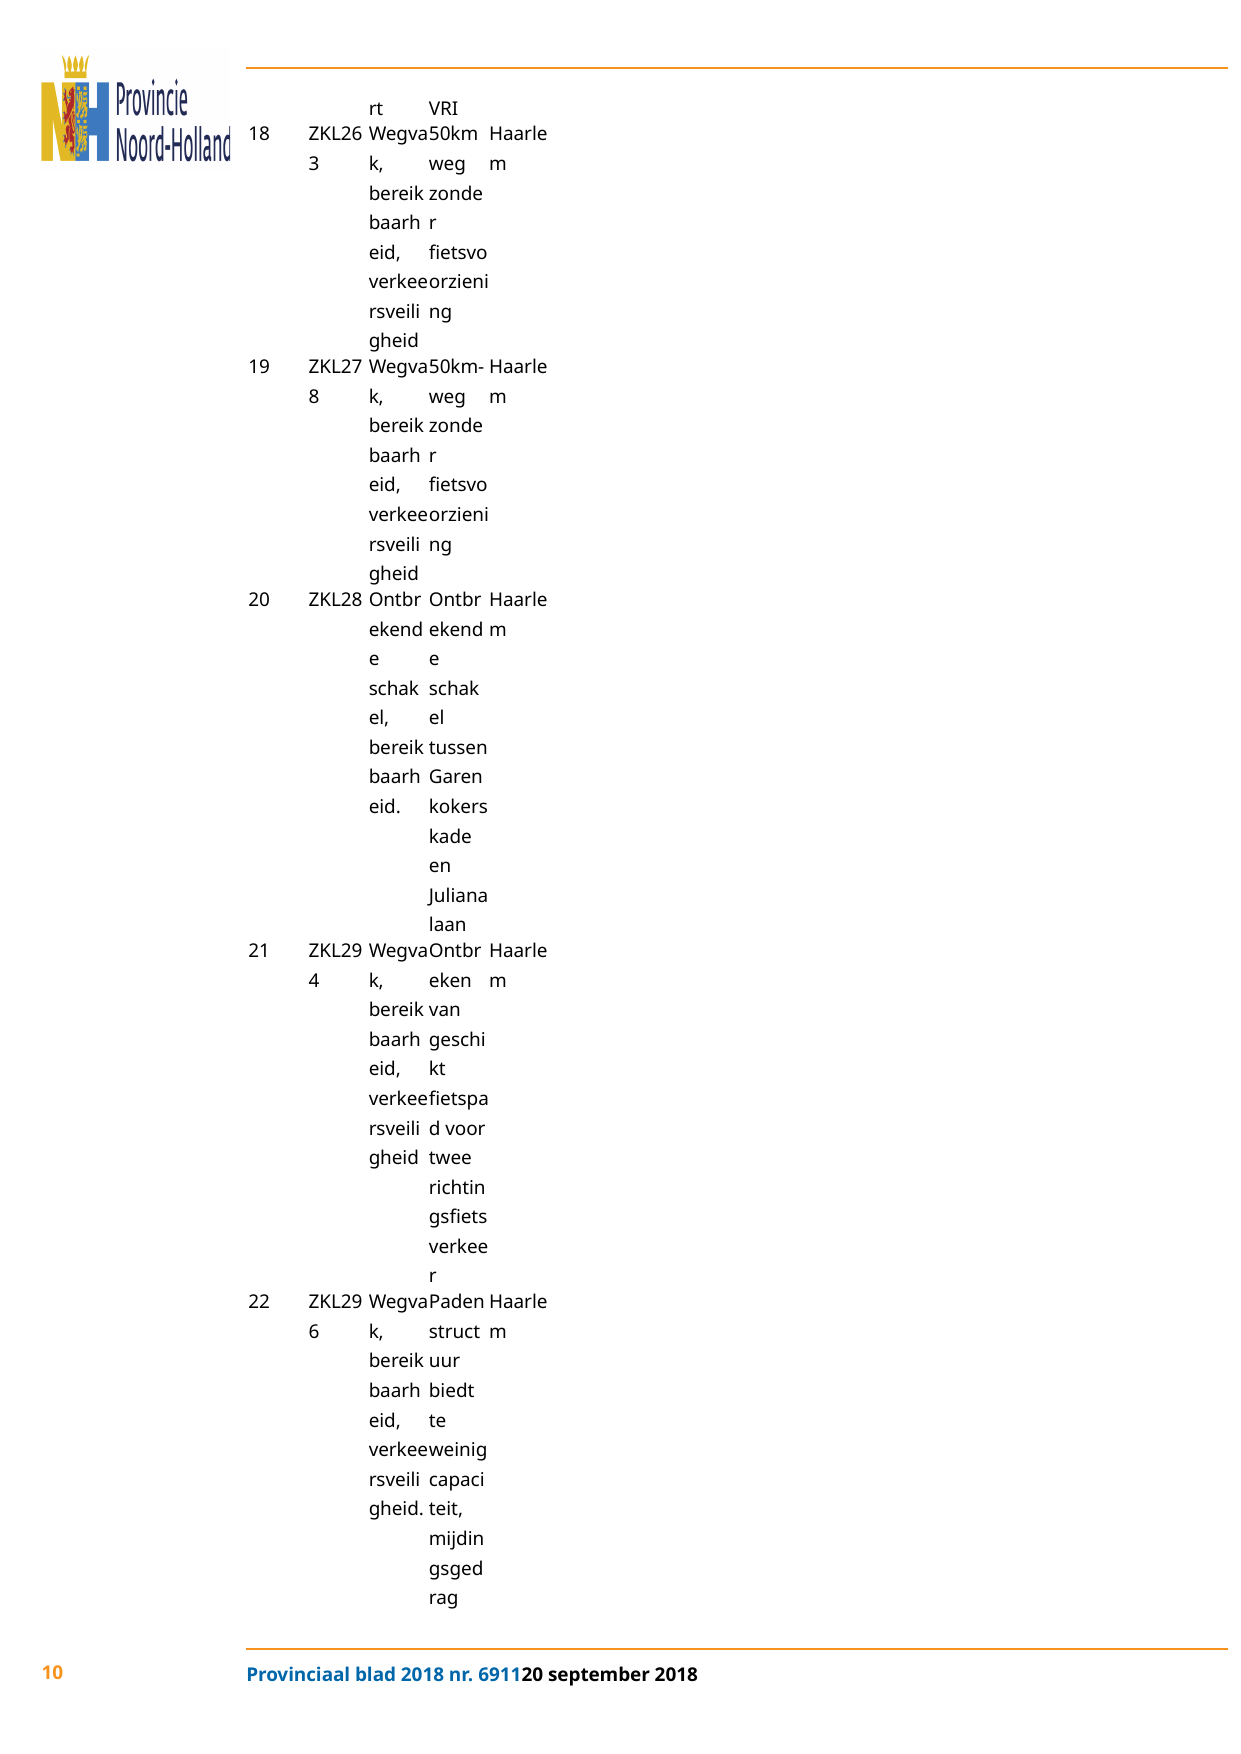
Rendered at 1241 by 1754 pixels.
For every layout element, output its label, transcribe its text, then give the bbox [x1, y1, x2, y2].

table_cell 50km weg zonder fietsvoorziening [429, 121, 489, 353]
table_cell rt [369, 95, 429, 121]
table_cell ZKL28 [308, 586, 368, 937]
table_cell Haarlem [489, 1289, 549, 1610]
table_cell ZKL296 [308, 1289, 368, 1610]
table_cell Wegvak, bereikbaarheid, verkeersveiligheid [369, 353, 429, 586]
table_cell 19 [248, 353, 308, 586]
table_cell ZKL278 [308, 353, 368, 586]
picture [41, 47, 231, 172]
table_cell ZKL294 [308, 937, 368, 1288]
table_cell Wegvak, bereikbaarheid, verkeersveiligheid. [369, 1289, 429, 1610]
table_cell Wegvak, bereikbaarheid, verkeersveiligheid [369, 937, 429, 1288]
table_cell [489, 95, 549, 121]
table_cell VRI [429, 95, 489, 121]
table_cell [308, 95, 368, 121]
table_cell Haarlem [489, 121, 549, 353]
table_cell ZKL263 [308, 121, 368, 353]
table_cell 18 [248, 121, 308, 353]
table_cell Ontbrekende schakel, bereikbaarheid. [369, 586, 429, 937]
table_cell Wegvak, bereikbaarheid, verkeersveiligheid [369, 121, 429, 353]
table_cell 22 [248, 1289, 308, 1610]
table_cell Ontbreken van geschikt fietspad voor twee richtingsfietsverkeer [429, 937, 489, 1288]
table_cell 20 [248, 586, 308, 937]
table_cell Ontbrekende schakel tussen Garenkokerskade en Julianalaan [429, 586, 489, 937]
table_cell [248, 95, 308, 121]
table_cell 50km-weg zonder fietsvoorziening [429, 353, 489, 586]
table_cell Haarlem [489, 937, 549, 1288]
table_cell Paden structuur biedt te weinig capaciteit, mijdingsgedrag [429, 1289, 489, 1610]
table_cell 21 [248, 937, 308, 1288]
table_cell Haarlem [489, 353, 549, 586]
table_cell Haarlem [489, 586, 549, 937]
